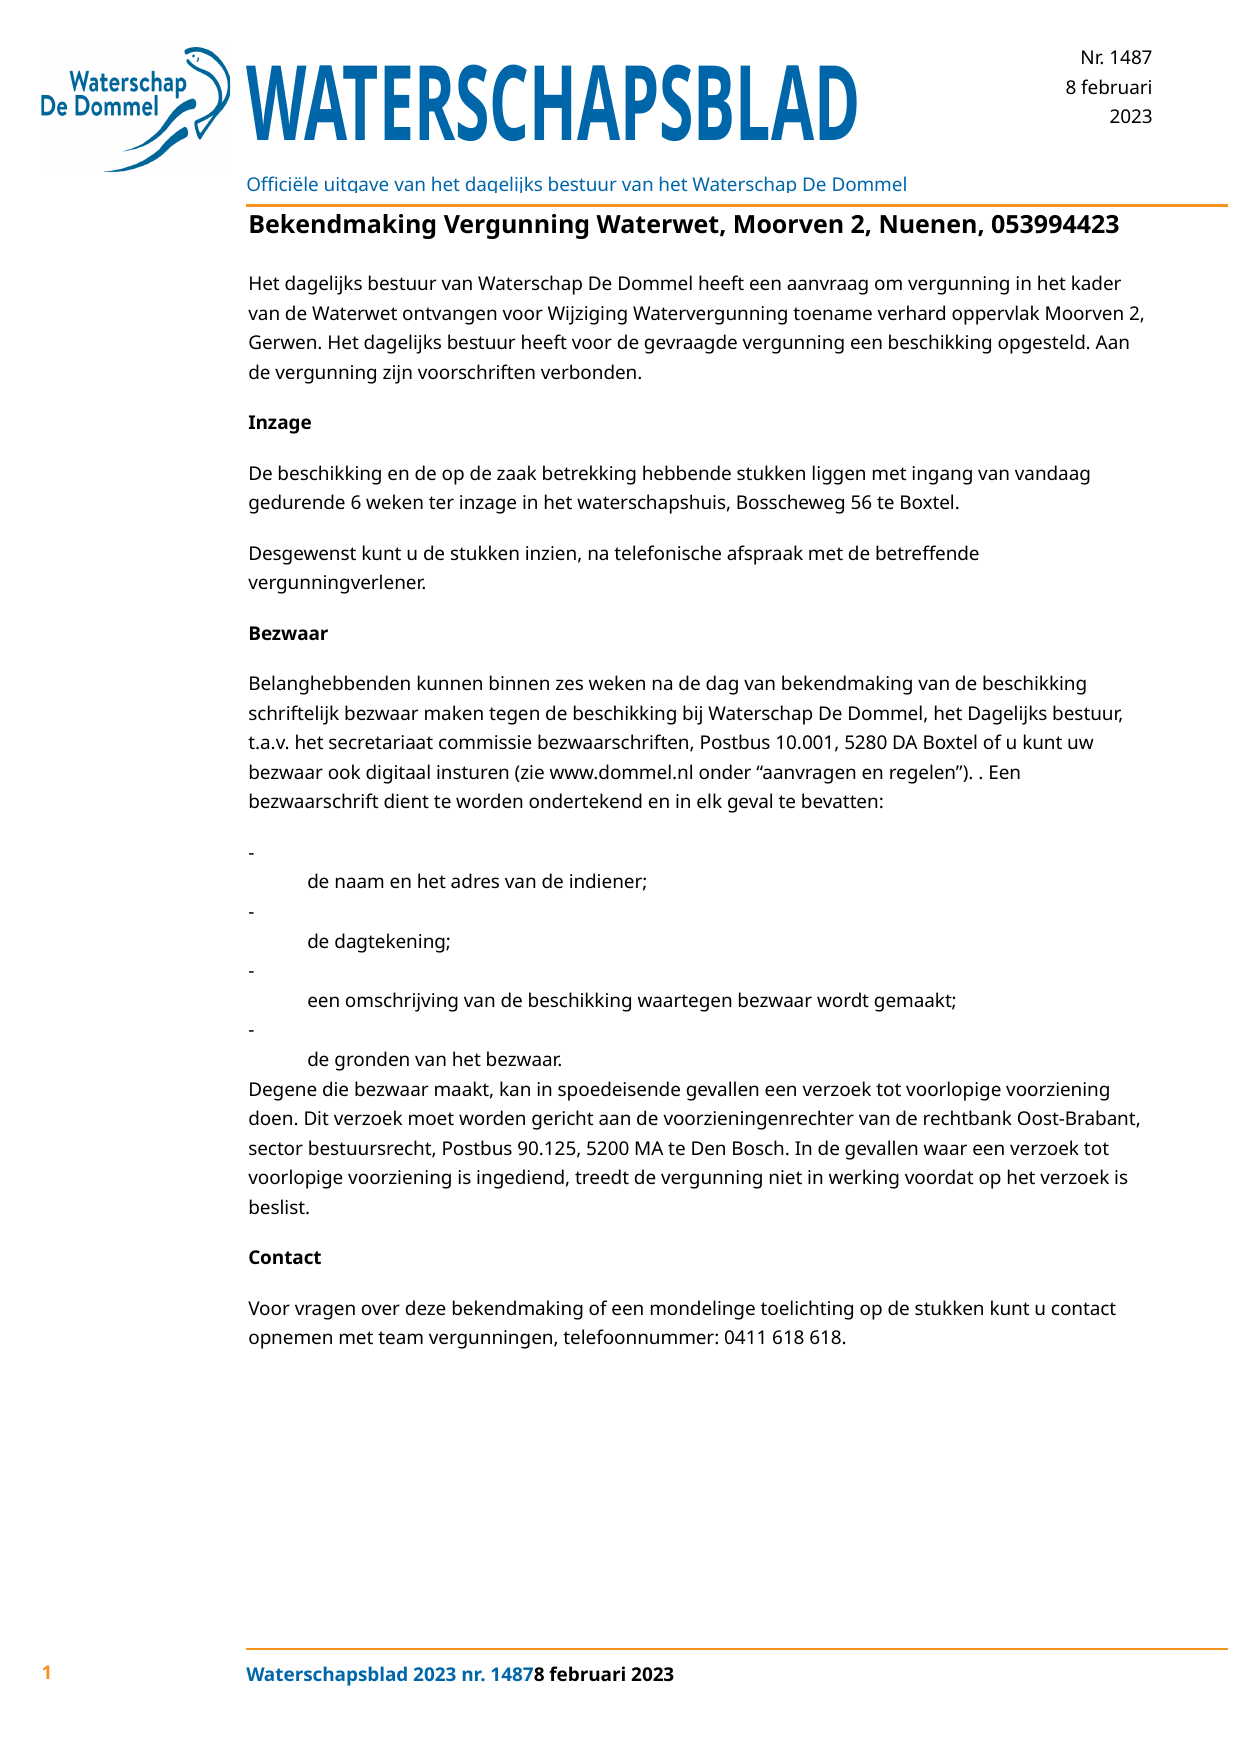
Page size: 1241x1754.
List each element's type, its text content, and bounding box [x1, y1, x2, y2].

text Het dagelijks bestuur van Waterschap De Dommel heeft een aanvraag om vergunning in het kader van de Waterwet ontvangen voor Wijziging Watervergunning toename verhard oppervlak Moorven 2, Gerwen. Het dagelijks bestuur heeft voor de gevraagde vergunning een beschikking opgesteld. Aan de vergunning zijn voorschriften verbonden. [248, 270, 1152, 385]
text Inzage [248, 409, 1152, 435]
list de dagtekening; [248, 928, 1152, 953]
picture [198, 118, 210, 131]
text Belanghebbenden kunnen binnen zes weken na de dag van bekendmaking van de beschikking schriftelijk bezwaar maken tegen de beschikking bij Waterschap De Dommel, het Dagelijks bestuur, t.a.v. het secretariaat commissie bezwaarschriften, Postbus 10.001, 5280 DA Boxtel of u kunt uw bezwaar ook digitaal insturen (zie www.dommel.nl onder “aanvragen en regelen”). . Een bezwaarschrift dient te worden ondertekend en in elk geval te bevatten: [248, 670, 1152, 814]
picture [204, 47, 231, 76]
picture [45, 99, 51, 111]
picture [41, 47, 231, 172]
text Desgewenst kunt u de stukken inzien, na telefonische afspraak met de betreffende vergunningverlener. [248, 540, 1152, 595]
text Degene die bezwaar maakt, kan in spoedeisende gevallen een verzoek tot voorlopige voorziening doen. Dit verzoek moet worden gericht aan de voorzieningenrechter van de rechtbank Oost-Brabant, sector bestuursrecht, Postbus 90.125, 5200 MA te Den Bosch. In de gevallen waar een verzoek tot voorlopige voorziening is ingediend, treedt de vergunning niet in werking voordat op het verzoek is beslist. [248, 1076, 1152, 1220]
list een omschrijving van de beschikking waartegen bezwaar wordt gemaakt; [248, 987, 1152, 1013]
list de naam en het adres van de indiener; [248, 869, 1152, 894]
text Contact [248, 1244, 1152, 1270]
text Voor vragen over deze bekendmaking of een mondelinge toelichting op de stukken kunt u contact opnemen met team vergunningen, telefoonnummer: 0411 618 618. [248, 1295, 1152, 1350]
text De beschikking en de op de zaak betrekking hebbende stukken liggen met ingang van vandaag gedurende 6 weken ter inzage in het waterschapshuis, Bosscheweg 56 te Boxtel. [248, 460, 1152, 515]
text Bekendmaking Vergunning Waterwet, Moorven 2, Nuenen, 053994423 [248, 207, 1152, 241]
text Bezwaar [248, 620, 1152, 646]
list de gronden van het bezwaar. [248, 1046, 1152, 1072]
